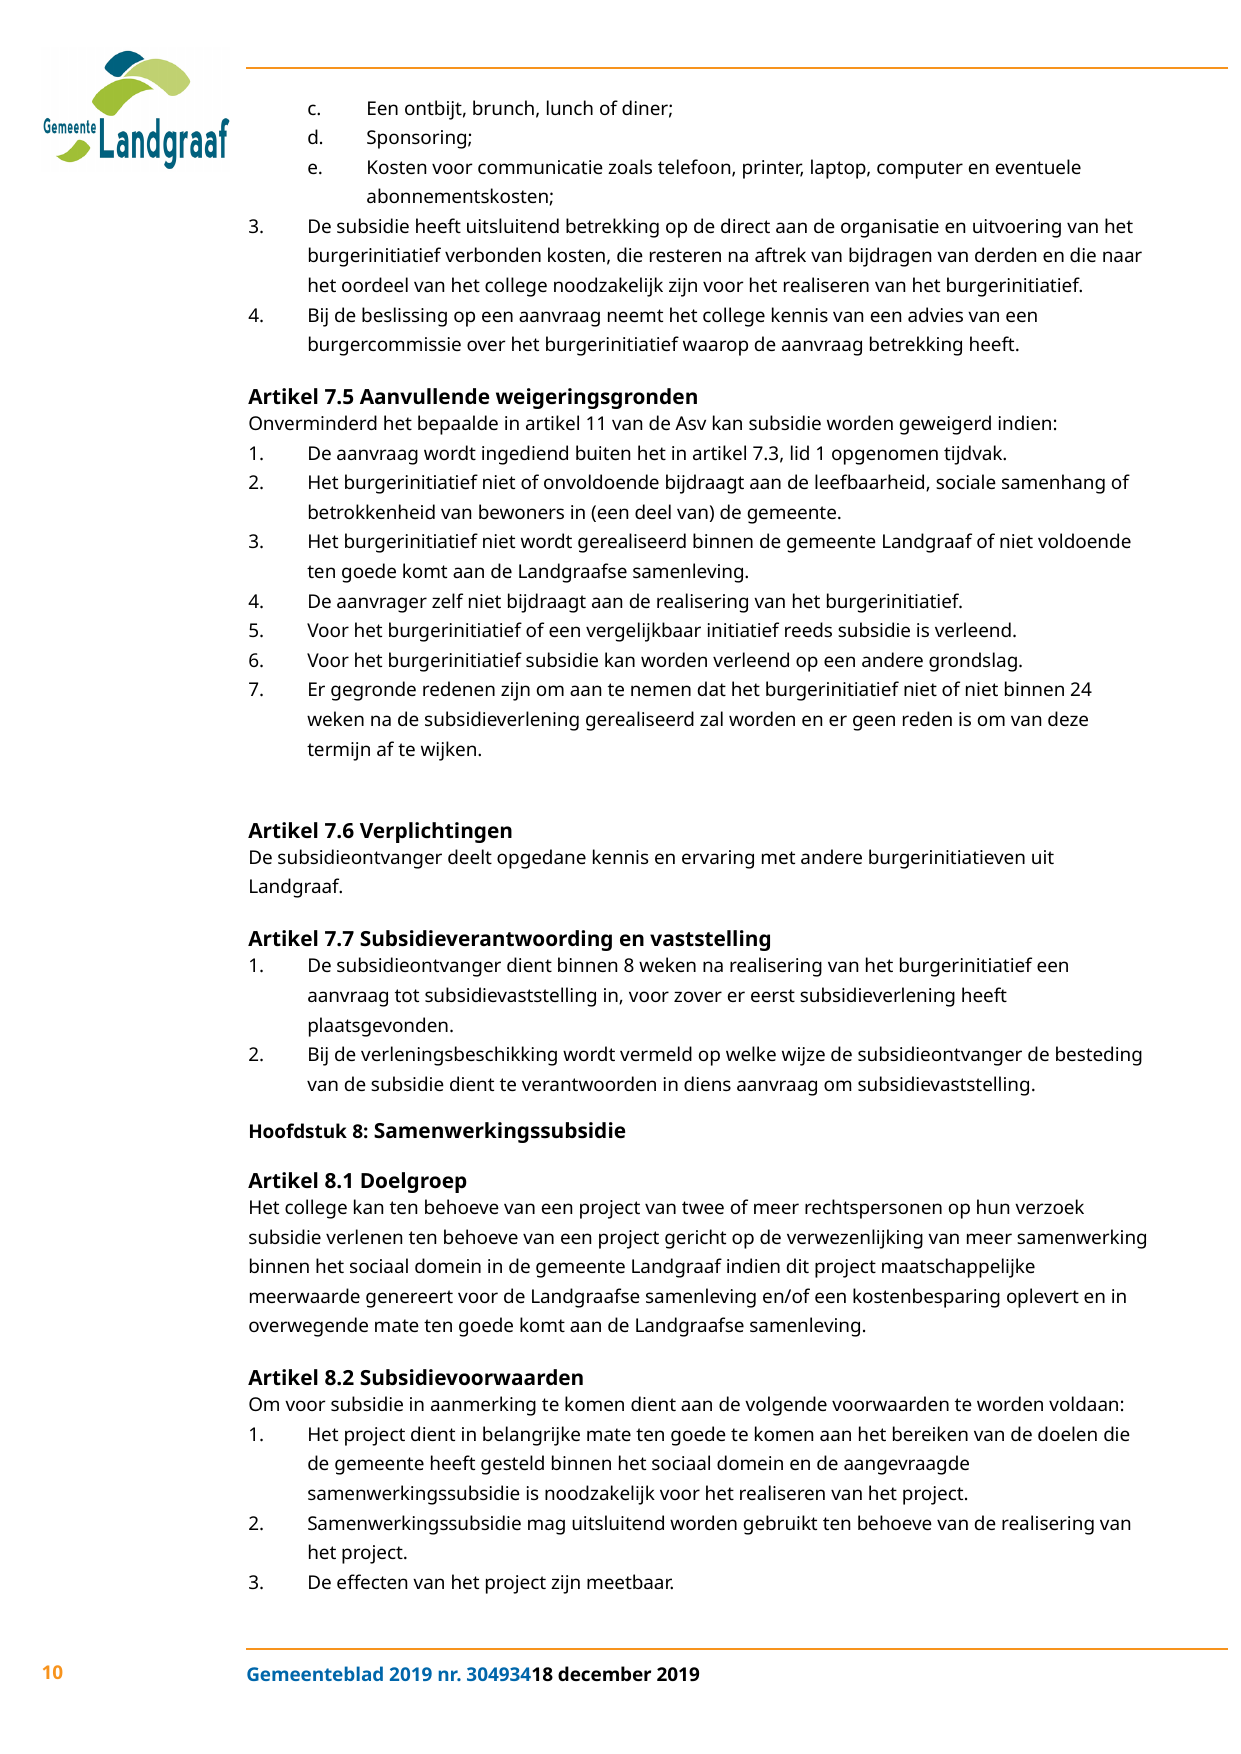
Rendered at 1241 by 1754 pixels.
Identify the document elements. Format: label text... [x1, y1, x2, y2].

list Het burgerinitiatief niet wordt gerealiseerd binnen de gemeente Landgraaf of niet voldoende ten goede komt aan de Landgraafse samenleving. [248, 529, 1152, 584]
list Een ontbijt, brunch, lunch of diner; [307, 95, 1152, 121]
text Hoofdstuk 8: Samenwerkingssubsidie [248, 1117, 1152, 1145]
list Het burgerinitiatief niet of onvoldoende bijdraagt aan de leefbaarheid, sociale samenhang of betrokkenheid van bewoners in (een deel van) de gemeente. [248, 469, 1152, 525]
list Er gegronde redenen zijn om aan te nemen dat het burgerinitiatief niet of niet binnen 24 weken na de subsidieverlening gerealiseerd zal worden en er geen reden is om van deze termijn af te wijken. [248, 677, 1152, 761]
list Bij de beslissing op een aanvraag neemt het college kennis van een advies van een burgercommissie over het burgerinitiatief waarop de aanvraag betrekking heeft. [248, 302, 1152, 357]
text Om voor subsidie in aanmerking te komen dient aan de volgende voorwaarden te worden voldaan: [248, 1391, 1152, 1417]
list De subsidie heeft uitsluitend betrekking op de direct aan de organisatie en uitvoering van het burgerinitiatief verbonden kosten, die resteren na aftrek van bijdragen van derden en die naar het oordeel van het college noodzakelijk zijn voor het realiseren van het burgerinitiatief. [248, 213, 1152, 298]
text Artikel 7.5 Aanvullende weigeringsgronden [248, 382, 1152, 410]
text Artikel 7.6 Verplichtingen [248, 816, 1152, 844]
text Onverminderd het bepaalde in artikel 11 van de Asv kan subsidie worden geweigerd indien: [248, 410, 1152, 436]
text Artikel 8.2 Subsidievoorwaarden [248, 1363, 1152, 1391]
list Voor het burgerinitiatief of een vergelijkbaar initiatief reeds subsidie is verleend. [248, 617, 1152, 643]
list Kosten voor communicatie zoals telefoon, printer, laptop, computer en eventuele abonnementskosten; [307, 154, 1152, 209]
list De aanvrager zelf niet bijdraagt aan de realisering van het burgerinitiatief. [248, 588, 1152, 613]
text Artikel 7.7 Subsidieverantwoording en vaststelling [248, 924, 1152, 953]
list Bij de verleningsbeschikking wordt vermeld op welke wijze de subsidieontvanger de besteding van de subsidie dient te verantwoorden in diens aanvraag om subsidievaststelling. [248, 1041, 1152, 1097]
text Het college kan ten behoeve van een project van twee of meer rechtspersonen op hun verzoek subsidie verlenen ten behoeve van een project gericht op de verwezenlijking van meer samenwerking binnen het sociaal domein in de gemeente Landgraaf indien dit project maatschappelijke meerwaarde genereert voor de Landgraafse samenleving en/of een kostenbesparing oplevert en in overwegende mate ten goede komt aan de Landgraafse samenleving. [248, 1194, 1152, 1338]
list De effecten van het project zijn meetbaar. [248, 1569, 1152, 1595]
picture [41, 47, 231, 172]
list De subsidieontvanger dient binnen 8 weken na realisering van het burgerinitiatief een aanvraag tot subsidievaststelling in, voor zover er eerst subsidieverlening heeft plaatsgevonden. [248, 953, 1152, 1037]
list Voor het burgerinitiatief subsidie kan worden verleend op een andere grondslag. [248, 647, 1152, 673]
text De subsidieontvanger deelt opgedane kennis en ervaring met andere burgerinitiatieven uit Landgraaf. [248, 844, 1152, 899]
text Artikel 8.1 Doelgroep [248, 1166, 1152, 1194]
list Sponsoring; [307, 124, 1152, 150]
list De aanvraag wordt ingediend buiten het in artikel 7.3, lid 1 opgenomen tijdvak. [248, 440, 1152, 466]
list Het project dient in belangrijke mate ten goede te komen aan het bereiken van de doelen die de gemeente heeft gesteld binnen het sociaal domein en de aangevraagde samenwerkingssubsidie is noodzakelijk voor het realiseren van het project. [248, 1421, 1152, 1506]
list Samenwerkingssubsidie mag uitsluitend worden gebruikt ten behoeve van de realisering van het project. [248, 1510, 1152, 1565]
